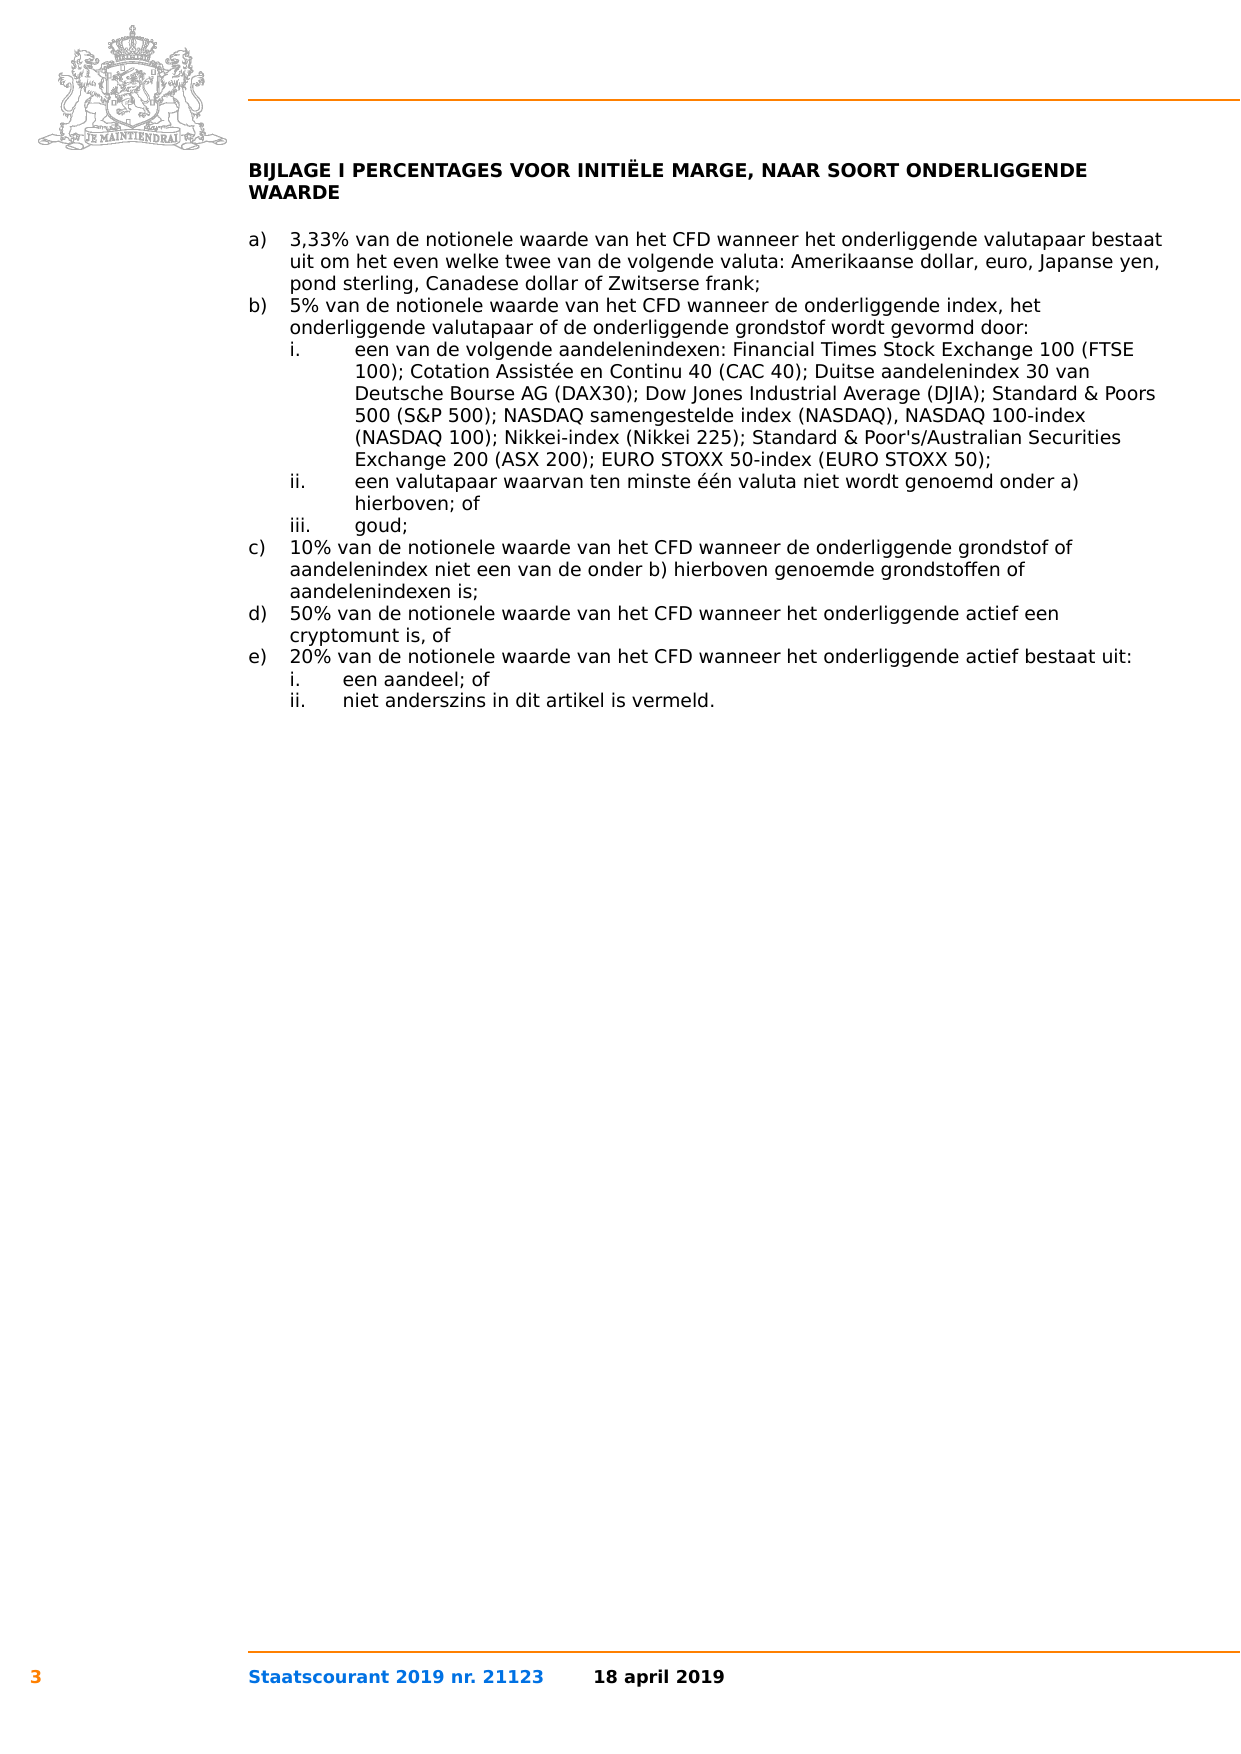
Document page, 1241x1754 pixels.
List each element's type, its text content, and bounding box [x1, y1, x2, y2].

text e) 20% van de notionele waarde van het CFD wanneer het onderliggende actief bestaat uit: [248, 646, 1163, 668]
text i. een van de volgende aandelenindexen: Financial Times Stock Exchange 100 (FTSE 100); Cotation Assistée en Continu 40 (CAC 40); Duitse aandelenindex 30 van Deutsche Bourse AG (DAX30); Dow Jones Industrial Average (DJIA); Standard & Poors 500 (S&P 500); NASDAQ samengestelde index (NASDAQ), NASDAQ 100-index (NASDAQ 100); Nikkei-index (Nikkei 225); Standard & Poor's/Australian Securities Exchange 200 (ASX 200); EURO STOXX 50-index (EURO STOXX 50); [289, 339, 1163, 471]
subtitle BIJLAGE I PERCENTAGES VOOR INITIËLE MARGE, NAAR SOORT ONDERLIGGENDE WAARDE [248, 160, 1163, 204]
text i. een aandeel; of [289, 668, 1163, 690]
text a) 3,33% van de notionele waarde van het CFD wanneer het onderliggende valutapaar bestaat uit om het even welke twee van de volgende valuta: Amerikaanse dollar, euro, Japanse yen, pond sterling, Canadese dollar of Zwitserse frank; [248, 229, 1163, 295]
picture [38, 25, 227, 150]
text d) 50% van de notionele waarde van het CFD wanneer het onderliggende actief een cryptomunt is, of [248, 602, 1163, 646]
text ii. een valutapaar waarvan ten minste één valuta niet wordt genoemd onder a) hierboven; of [289, 471, 1163, 514]
text c) 10% van de notionele waarde van het CFD wanneer de onderliggende grondstof of aandelenindex niet een van de onder b) hierboven genoemde grondstoffen of aandelenindexen is; [248, 537, 1163, 602]
text iii. goud; [289, 514, 1163, 537]
text b) 5% van de notionele waarde van het CFD wanneer de onderliggende index, het onderliggende valutapaar of de onderliggende grondstof wordt gevormd door: [248, 295, 1163, 339]
text ii. niet anderszins in dit artikel is vermeld. [289, 690, 1163, 712]
